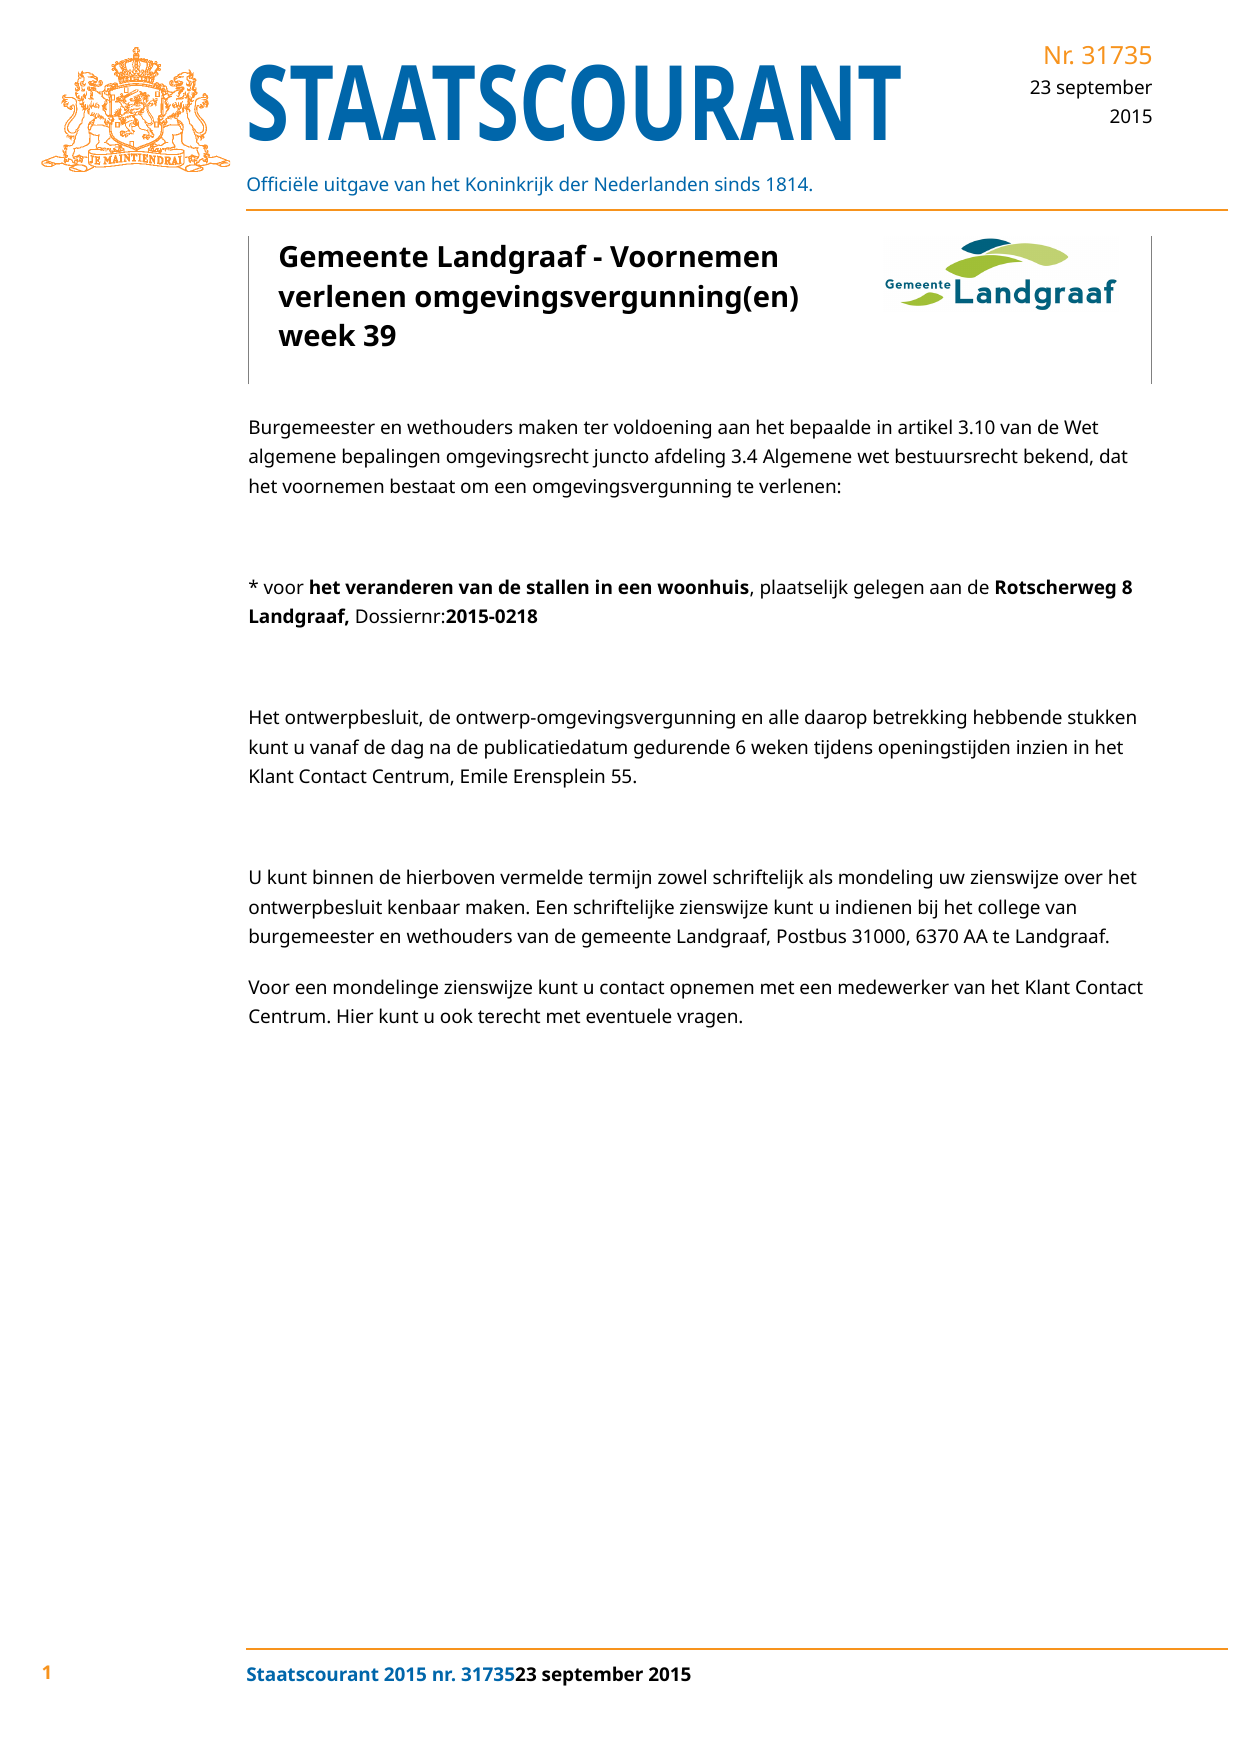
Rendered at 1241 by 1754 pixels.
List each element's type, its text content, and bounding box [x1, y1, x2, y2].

text Voor een mondelinge zienswijze kunt u contact opnemen met een medewerker van het Klant Contact Centrum. Hier kunt u ook terecht met eventuele vragen. [248, 974, 1152, 1029]
text Het ontwerpbesluit, de ontwerp-omgevingsvergunning en alle daarop betrekking hebbende stukken kunt u vanaf de dag na de publicatiedatum gedurende 6 weken tijdens openingstijden inzien in het Klant Contact Centrum, Emile Erensplein 55. [248, 704, 1152, 789]
picture [882, 236, 1119, 312]
table_header [850, 236, 1151, 384]
text * voor het veranderen van de stallen in een woonhuis, plaatselijk gelegen aan de Rotscherweg 8 Landgraaf, Dossiernr:2015-0218 [248, 574, 1152, 629]
table_header Gemeente Landgraaf - Voornemen verlenen omgevingsvergunning(en) week 39 [249, 236, 850, 384]
picture [41, 47, 231, 172]
text Burgemeester en wethouders maken ter voldoening aan het bepaalde in artikel 3.10 van de Wet algemene bepalingen omgevingsrecht juncto afdeling 3.4 Algemene wet bestuursrecht bekend, dat het voornemen bestaat om een omgevingsvergunning te verlenen: [248, 414, 1152, 499]
text U kunt binnen de hierboven vermelde termijn zowel schriftelijk als mondeling uw zienswijze over het ontwerpbesluit kenbaar maken. Een schriftelijke zienswijze kunt u indienen bij het college van burgemeester en wethouders van de gemeente Landgraaf, Postbus 31000, 6370 AA te Landgraaf. [248, 864, 1152, 949]
